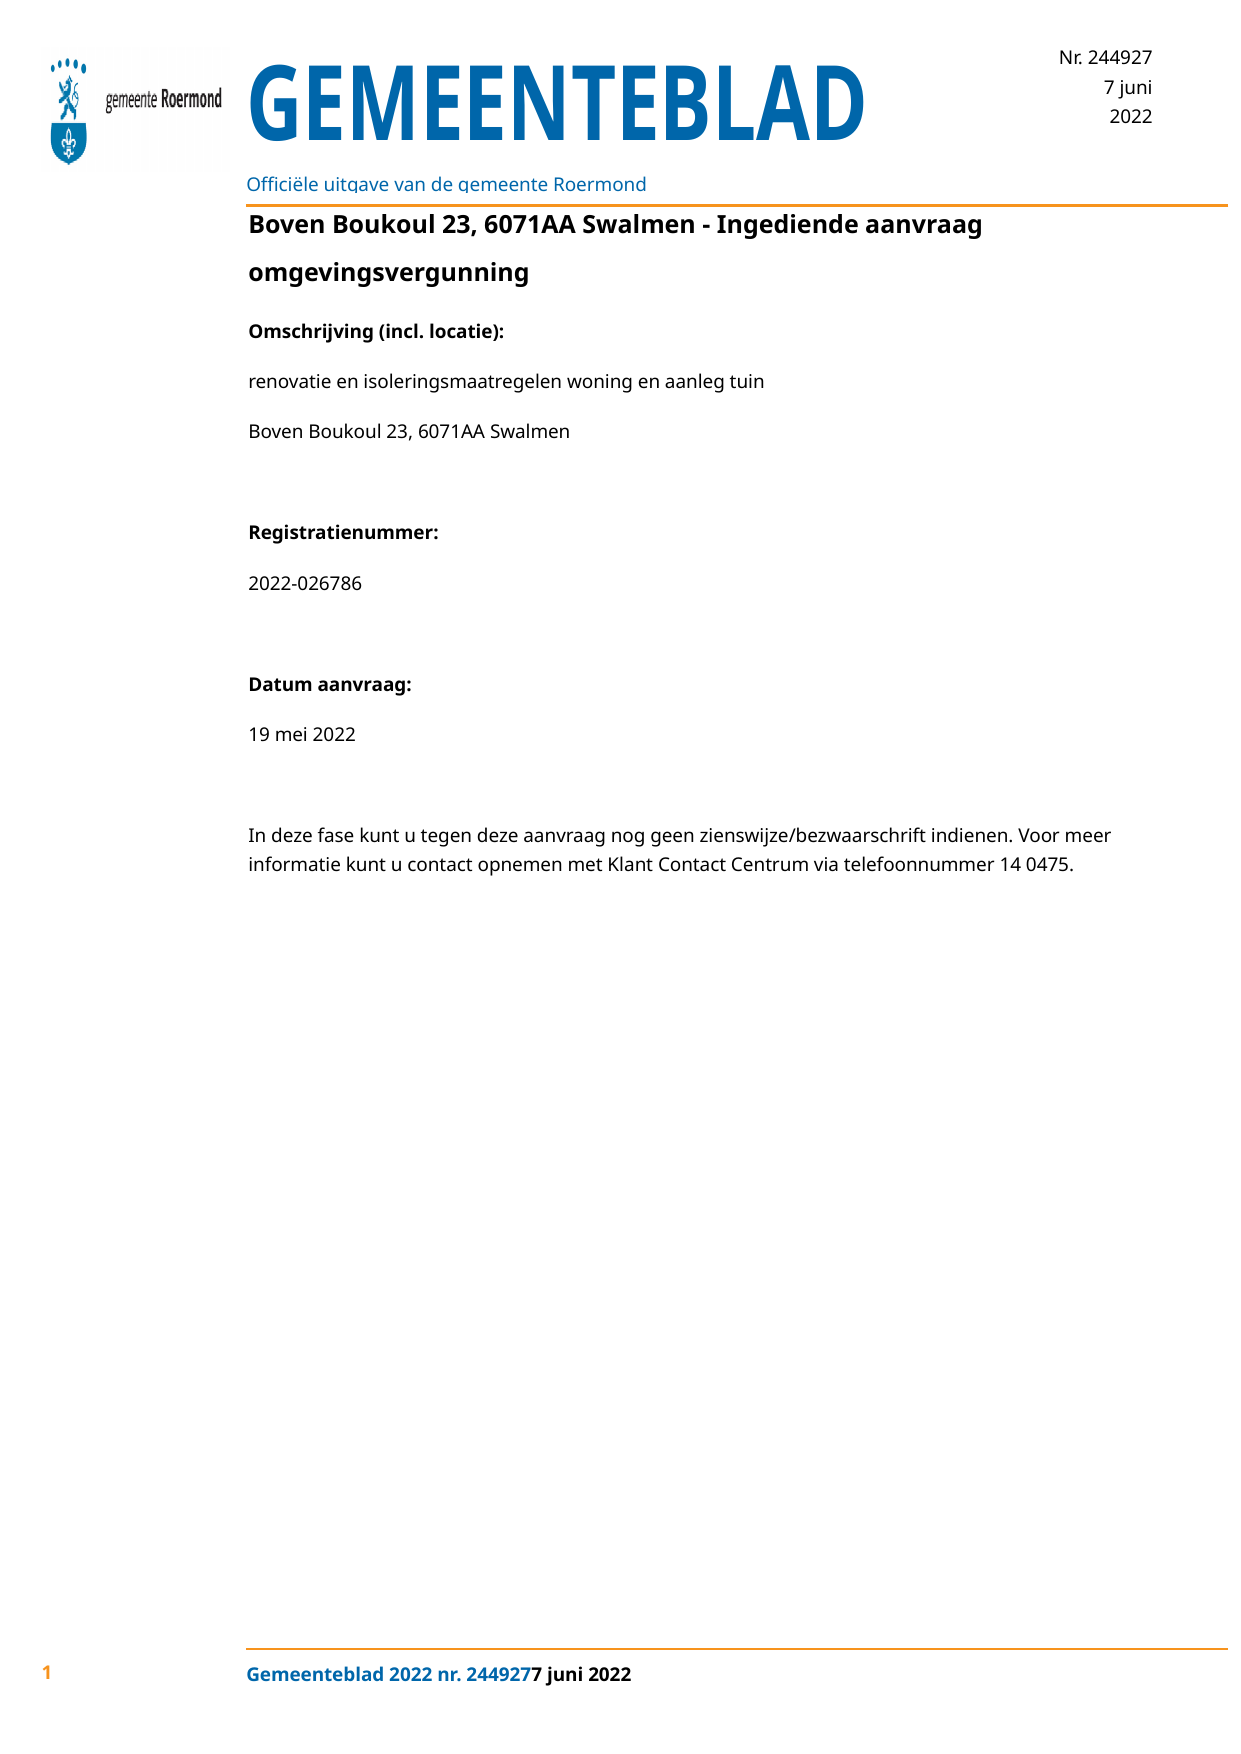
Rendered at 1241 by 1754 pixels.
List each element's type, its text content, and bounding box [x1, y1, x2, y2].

text Omschrijving (incl. locatie): [248, 318, 1152, 344]
text 2022-026786 [248, 570, 1152, 596]
text In deze fase kunt u tegen deze aanvraag nog geen zienswijze/bezwaarschrift indienen. Voor meer informatie kunt u contact opnemen met Klant Contact Centrum via telefoonnummer 14 0475. [248, 822, 1152, 877]
text Datum aanvraag: [248, 671, 1152, 697]
picture [41, 47, 231, 172]
text Registratienummer: [248, 519, 1152, 545]
text Boven Boukoul 23, 6071AA Swalmen - Ingediende aanvraag omgevingsvergunning [248, 207, 1152, 288]
text Boven Boukoul 23, 6071AA Swalmen [248, 419, 1152, 444]
text 19 mei 2022 [248, 721, 1152, 747]
text renovatie en isoleringsmaatregelen woning en aanleg tuin [248, 368, 1152, 394]
